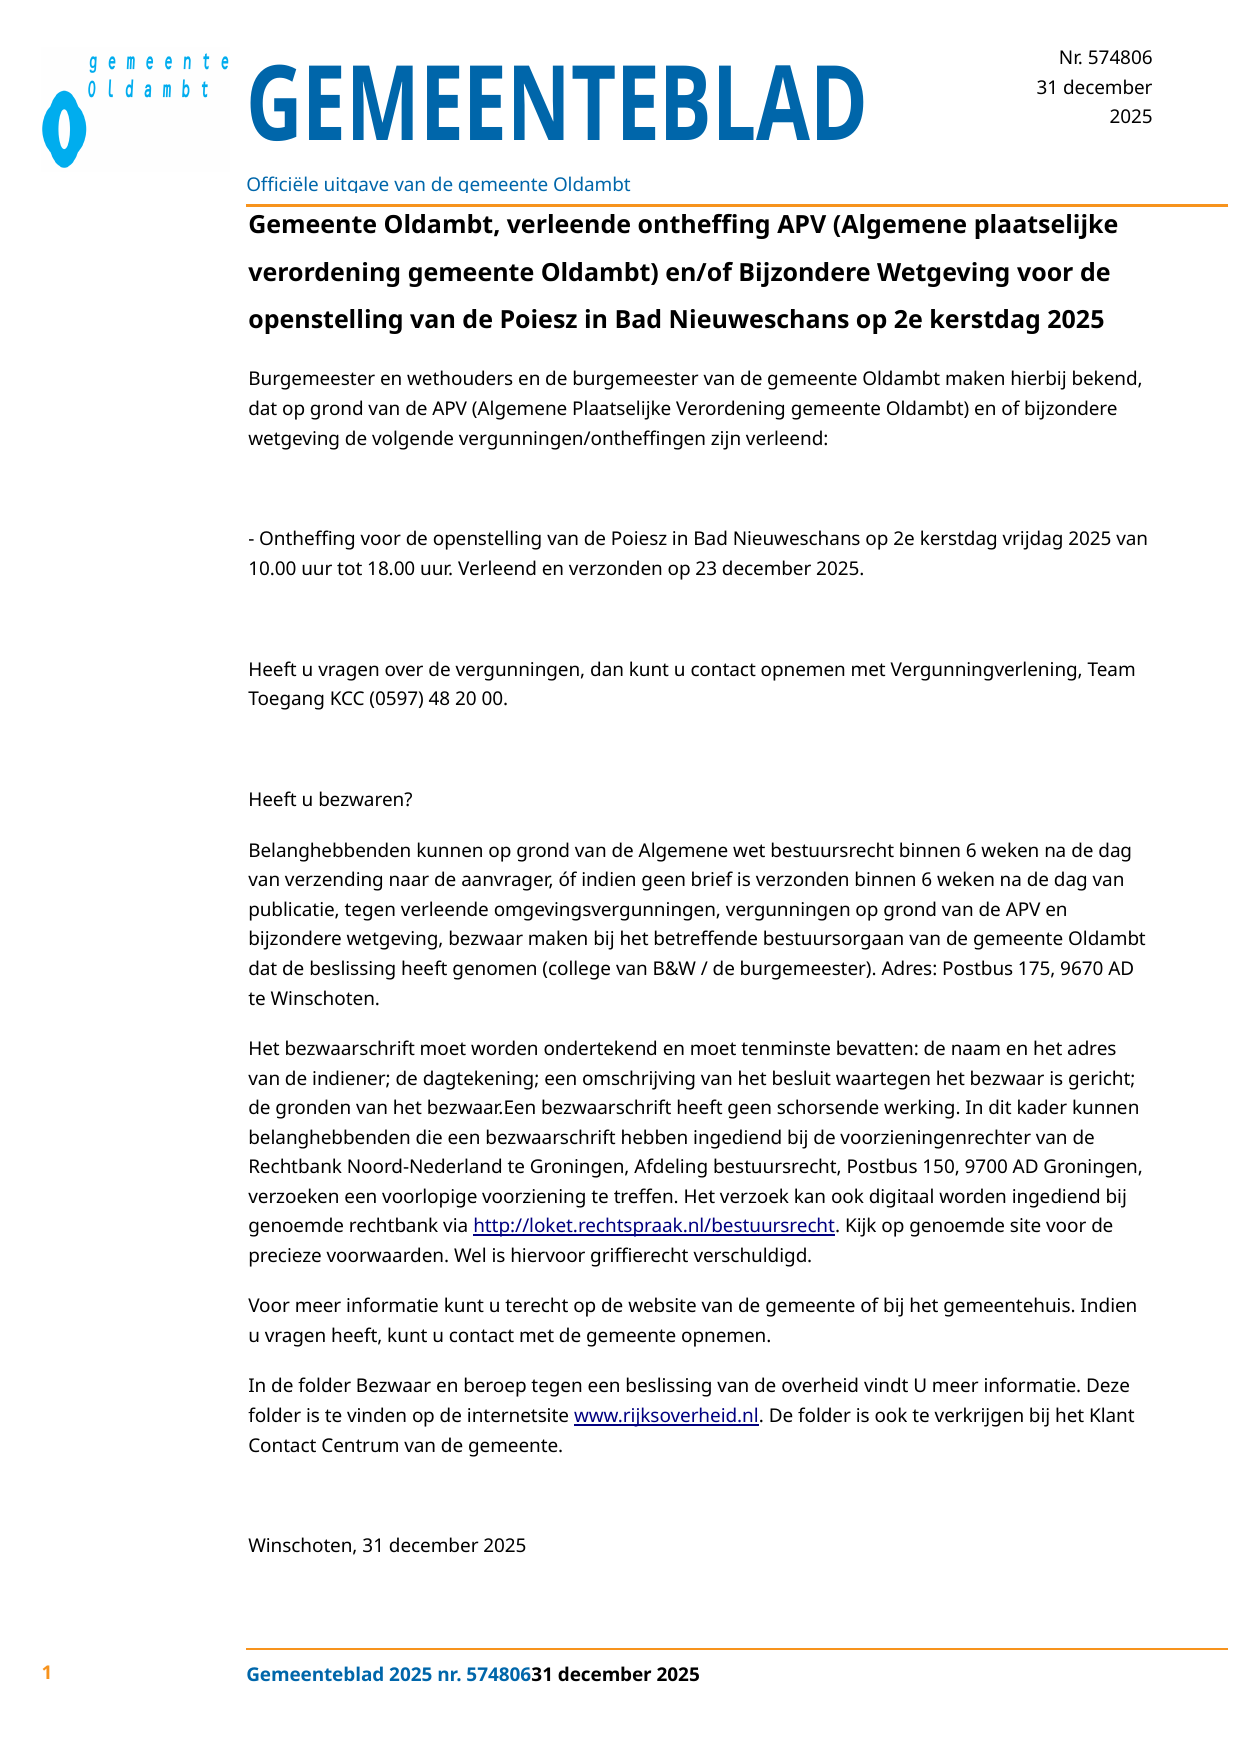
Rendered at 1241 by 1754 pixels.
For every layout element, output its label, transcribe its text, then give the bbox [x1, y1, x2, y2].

text Heeft u bezwaren? [248, 786, 1152, 812]
text In de folder Bezwaar en beroep tegen een beslissing van de overheid vindt U meer informatie. Deze folder is te vinden op de internetsite www.rijksoverheid.nl. De folder is ook te verkrijgen bij het Klant Contact Centrum van de gemeente. [248, 1373, 1152, 1457]
text Belanghebbenden kunnen op grond van de Algemene wet bestuursrecht binnen 6 weken na de dag van verzending naar de aanvrager, óf indien geen brief is verzonden binnen 6 weken na de dag van publicatie, tegen verleende omgevingsvergunningen, vergunningen op grond van de APV en bijzondere wetgeving, bezwaar maken bij het betreffende bestuursorgaan van de gemeente Oldambt dat de beslissing heeft genomen (college van B&W / de burgemeester). Adres: Postbus 175, 9670 AD te Winschoten. [248, 837, 1152, 1010]
text Winschoten, 31 december 2025 [248, 1533, 1152, 1558]
text Gemeente Oldambt, verleende ontheffing APV (Algemene plaatselijke verordening gemeente Oldambt) en/of Bijzondere Wetgeving voor de openstelling van de Poiesz in Bad Nieuweschans op 2e kerstdag 2025 [248, 207, 1152, 336]
text Voor meer informatie kunt u terecht op de website van de gemeente of bij het gemeentehuis. Indien u vragen heeft, kunt u contact met de gemeente opnemen. [248, 1293, 1152, 1348]
text Heeft u vragen over de vergunningen, dan kunt u contact opnemen met Vergunningverlening, Team Toegang KCC (0597) 48 20 00. [248, 656, 1152, 711]
text Het bezwaarschrift moet worden ondertekend en moet tenminste bevatten: de naam en het adres van de indiener; de dagtekening; een omschrijving van het besluit waartegen het bezwaar is gericht; de gronden van het bezwaar.Een bezwaarschrift heeft geen schorsende werking. In dit kader kunnen belanghebbenden die een bezwaarschrift hebben ingediend bij de voorzieningenrechter van de Rechtbank Noord-Nederland te Groningen, Afdeling bestuursrecht, Postbus 150, 9700 AD Groningen, verzoeken een voorlopige voorziening te treffen. Het verzoek kan ook digitaal worden ingediend bij genoemde rechtbank via http://loket.rechtspraak.nl/bestuursrecht. Kijk op genoemde site voor de precieze voorwaarden. Wel is hiervoor griffierecht verschuldigd. [248, 1035, 1152, 1268]
text Burgemeester en wethouders en de burgemeester van de gemeente Oldambt maken hierbij bekend, dat op grond van de APV (Algemene Plaatselijke Verordening gemeente Oldambt) en of bijzondere wetgeving de volgende vergunningen/ontheffingen zijn verleend: [248, 366, 1152, 450]
text - Ontheffing voor de openstelling van de Poiesz in Bad Nieuweschans op 2e kerstdag vrijdag 2025 van 10.00 uur tot 18.00 uur. Verleend en verzonden op 23 december 2025. [248, 526, 1152, 581]
picture [41, 47, 231, 172]
